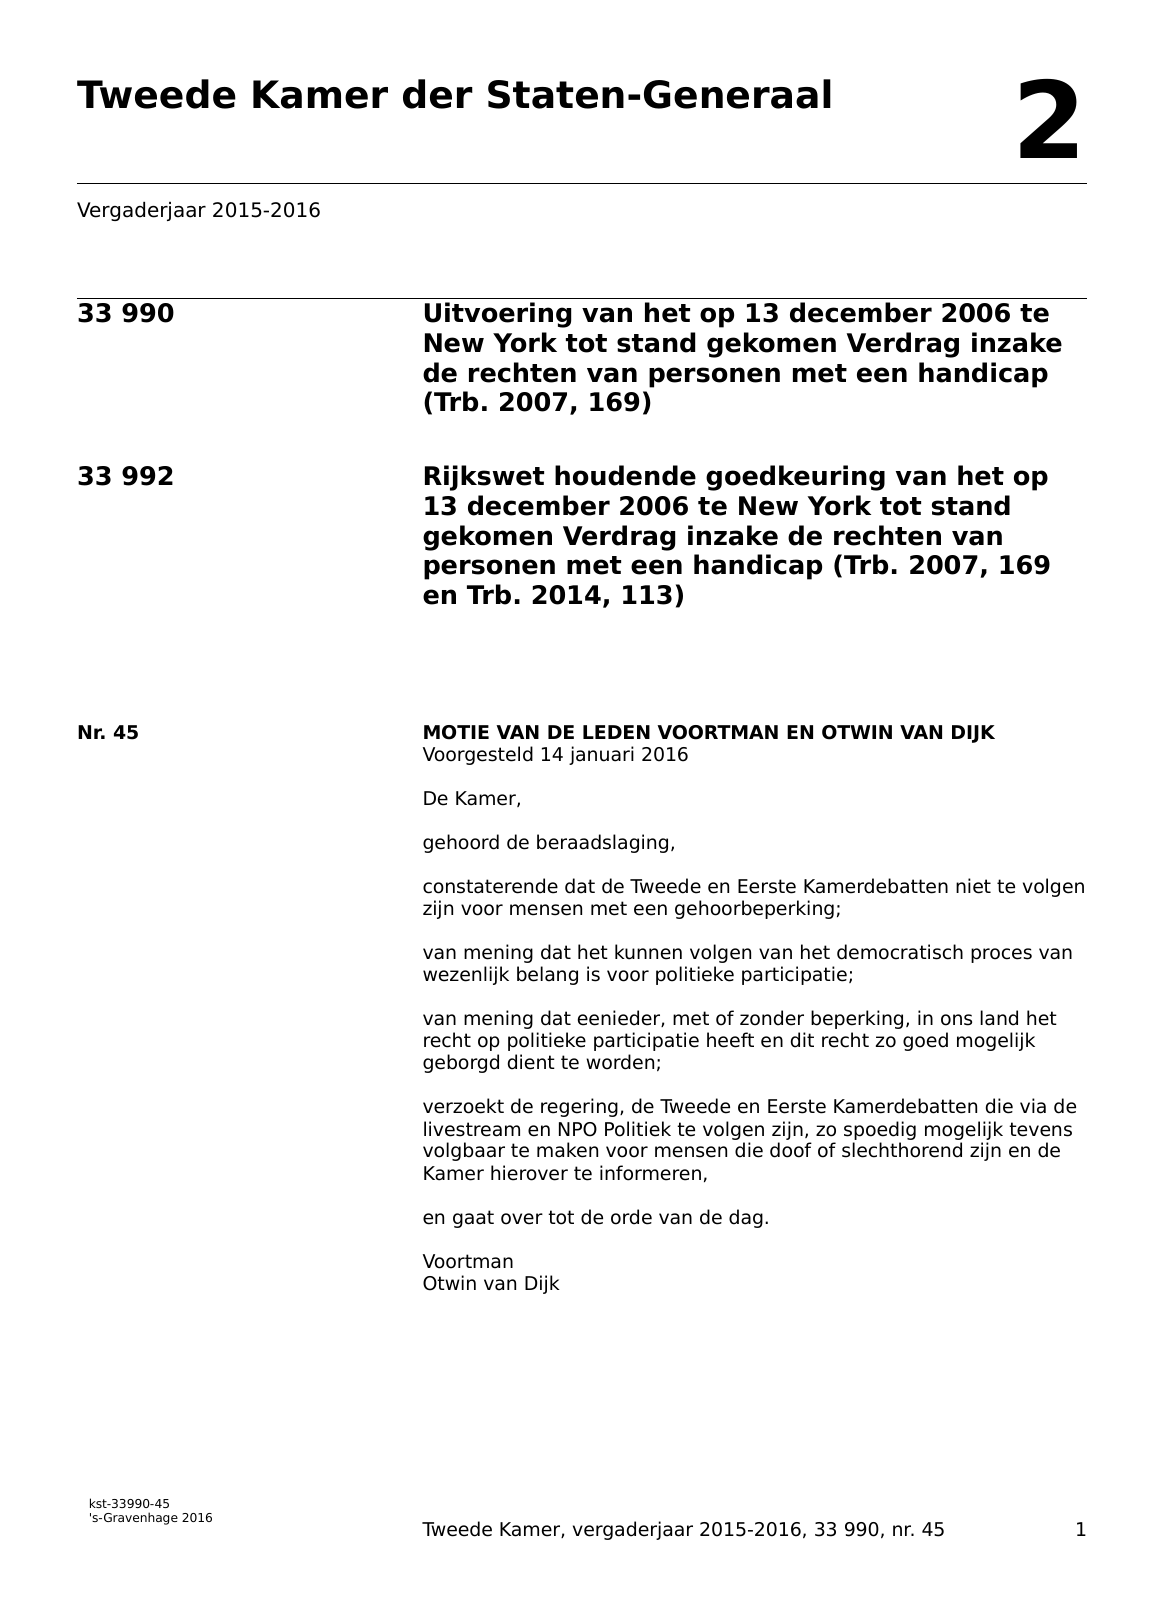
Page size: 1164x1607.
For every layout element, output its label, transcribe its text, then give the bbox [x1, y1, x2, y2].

text Otwin van Dijk [422, 1273, 1087, 1295]
table_header Tweede Kamer der Staten-Generaal [77, 59, 886, 183]
text De Kamer, [422, 788, 1087, 810]
text kst-33990-45 [88, 1497, 323, 1511]
text van mening dat het kunnen volgen van het democratisch proces van wezenlijk belang is voor politieke participatie; [422, 942, 1087, 986]
text Voortman [422, 1251, 1087, 1273]
table_header 2 [886, 59, 1087, 183]
text van mening dat eenieder, met of zonder beperking, in ons land het recht op politieke participatie heeft en dit recht zo goed mogelijk geborgd dient te worden; [422, 1008, 1087, 1074]
subtitle Nr. 45 MOTIE VAN DE LEDEN VOORTMAN EN OTWIN VAN DIJK [77, 722, 1087, 743]
table_cell Vergaderjaar 2015-2016 [77, 184, 1087, 298]
text verzoekt de regering, de Tweede en Eerste Kamerdebatten die via de livestream en NPO Politiek te volgen zijn, zo spoedig mogelijk tevens volgbaar te maken voor mensen die doof of slechthorend zijn en de Kamer hierover te informeren, [422, 1096, 1087, 1184]
text gehoord de beraadslaging, [422, 832, 1087, 854]
text constaterende dat de Tweede en Eerste Kamerdebatten niet te volgen zijn voor mensen met een gehoorbeperking; [422, 876, 1087, 920]
subtitle 33 992 Rijkswet houdende goedkeuring van het op 13 december 2006 te New York tot stand gekomen Verdrag inzake de rechten van personen met een handicap (Trb. 2007, 169 en Trb. 2014, 113) [77, 462, 1087, 611]
text Voorgesteld 14 januari 2016 [422, 743, 1087, 766]
text 's-Gravenhage 2016 [88, 1511, 323, 1525]
subtitle 33 990 Uitvoering van het op 13 december 2006 te New York tot stand gekomen Verdrag inzake de rechten van personen met een handicap (Trb. 2007, 169) [77, 299, 1087, 418]
text en gaat over tot de orde van de dag. [422, 1207, 1087, 1228]
